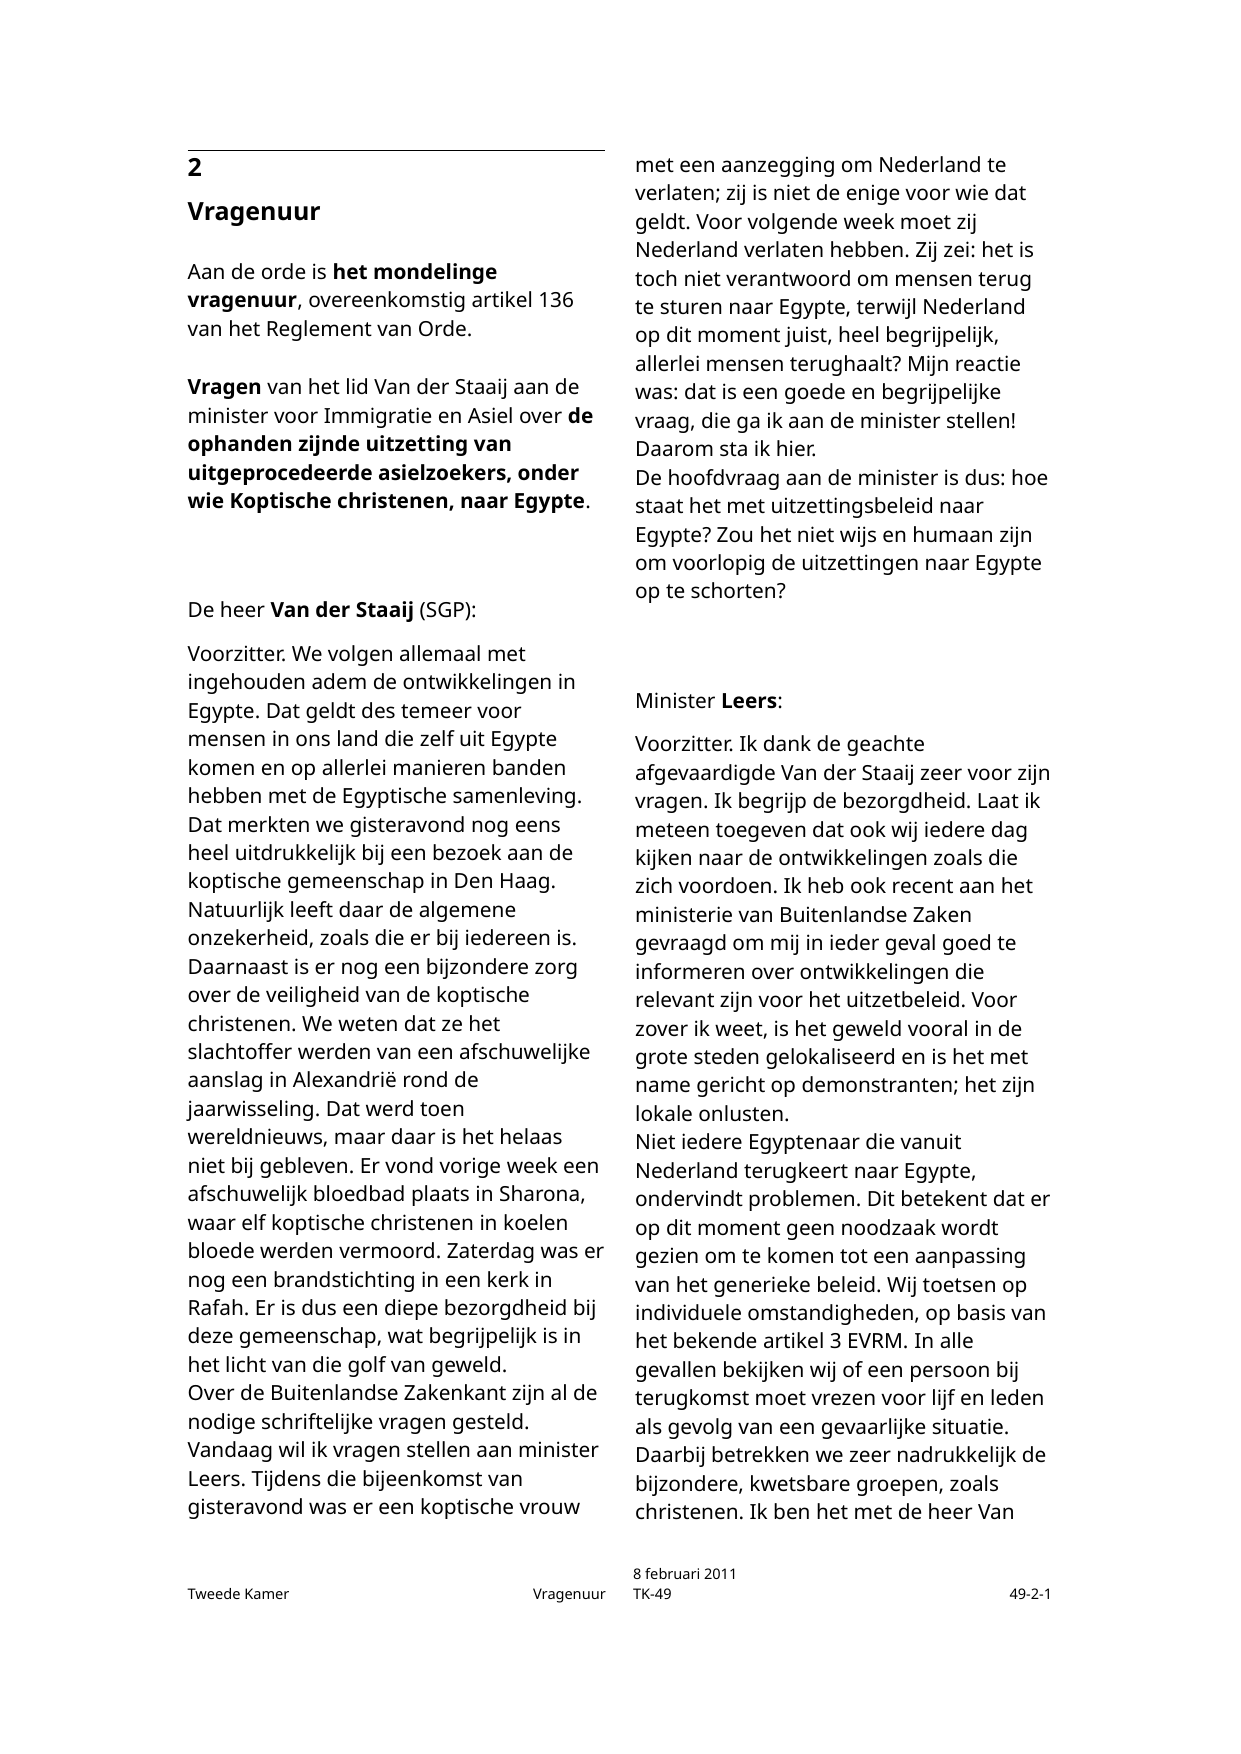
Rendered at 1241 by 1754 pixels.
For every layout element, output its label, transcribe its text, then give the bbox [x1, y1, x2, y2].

text De hoofdvraag aan de minister is dus: hoe staat het met uitzettingsbeleid naar Egypte? Zou het niet wijs en humaan zijn om voorlopig de uitzettingen naar Egypte op te schorten? [635, 463, 1053, 605]
text Voorzitter. Ik dank de geachte afgevaardigde Van der Staaij zeer voor zijn vragen. Ik begrijp de bezorgdheid. Laat ik meteen toegeven dat ook wij iedere dag kijken naar de ontwikkelingen zoals die zich voordoen. Ik heb ook recent aan het ministerie van Buitenlandse Zaken gevraagd om mij in ieder geval goed te informeren over ontwikkelingen die relevant zijn voor het uitzetbeleid. Voor zover ik weet, is het geweld vooral in de grote steden gelokaliseerd en is het met name gericht op demonstranten; het zijn lokale onlusten. [635, 729, 1053, 1127]
text De heer Van der Staaij (SGP): [187, 596, 605, 624]
text Aan de orde is het mondelinge vragenuur, overeenkomstig artikel 136 van het Reglement van Orde. [187, 257, 605, 342]
text Niet iedere Egyptenaar die vanuit Nederland terugkeert naar Egypte, ondervindt problemen. Dit betekent dat er op dit moment geen noodzaak wordt gezien om te komen tot een aanpassing van het generieke beleid. Wij toetsen op individuele omstandigheden, op basis van het bekende artikel 3 EVRM. In alle gevallen bekijken wij of een persoon bij terugkomst moet vrezen voor lijf en leden als gevolg van een gevaarlijke situatie. Daarbij betrekken we zeer nadrukkelijk de bijzondere, kwetsbare groepen, zoals christenen. Ik ben het met de heer Van [635, 1127, 1053, 1526]
text Vragenuur [187, 193, 605, 227]
text Voorzitter. We volgen allemaal met ingehouden adem de ontwikkelingen in Egypte. Dat geldt des temeer voor mensen in ons land die zelf uit Egypte komen en op allerlei manieren banden hebben met de Egyptische samenleving. Dat merkten we gisteravond nog eens heel uitdrukkelijk bij een bezoek aan de koptische gemeenschap in Den Haag. Natuurlijk leeft daar de algemene onzekerheid, zoals die er bij iedereen is. Daarnaast is er nog een bijzondere zorg over de veiligheid van de koptische christenen. We weten dat ze het slachtoffer werden van een afschuwelijke aanslag in Alexandrië rond de jaarwisseling. Dat werd toen wereldnieuws, maar daar is het helaas niet bij gebleven. Er vond vorige week een afschuwelijk bloedbad plaats in Sharona, waar elf koptische christenen in koelen bloede werden vermoord. Zaterdag was er nog een brandstichting in een kerk in Rafah. Er is dus een diepe bezorgdheid bij deze gemeenschap, wat begrijpelijk is in het licht van die golf van geweld. [187, 639, 605, 1378]
text met een aanzegging om Nederland te verlaten; zij is niet de enige voor wie dat geldt. Voor volgende week moet zij Nederland verlaten hebben. Zij zei: het is toch niet verantwoord om mensen terug te sturen naar Egypte, terwijl Nederland op dit moment juist, heel begrijpelijk, allerlei mensen terughaalt? Mijn reactie was: dat is een goede en begrijpelijke vraag, die ga ik aan de minister stellen! Daarom sta ik hier. [635, 150, 1053, 463]
text Vragen van het lid Van der Staaij aan de minister voor Immigratie en Asiel over de ophanden zijnde uitzetting van uitgeprocedeerde asielzoekers, onder wie Koptische christenen, naar Egypte. [187, 372, 605, 515]
text Over de Buitenlandse Zakenkant zijn al de nodige schriftelijke vragen gesteld. Vandaag wil ik vragen stellen aan minister Leers. Tijdens die bijeenkomst van gisteravond was er een koptische vrouw [187, 1378, 605, 1521]
text  [635, 635, 1053, 663]
text Minister Leers: [635, 686, 1053, 714]
text 2 [187, 151, 605, 184]
text  [187, 545, 605, 573]
